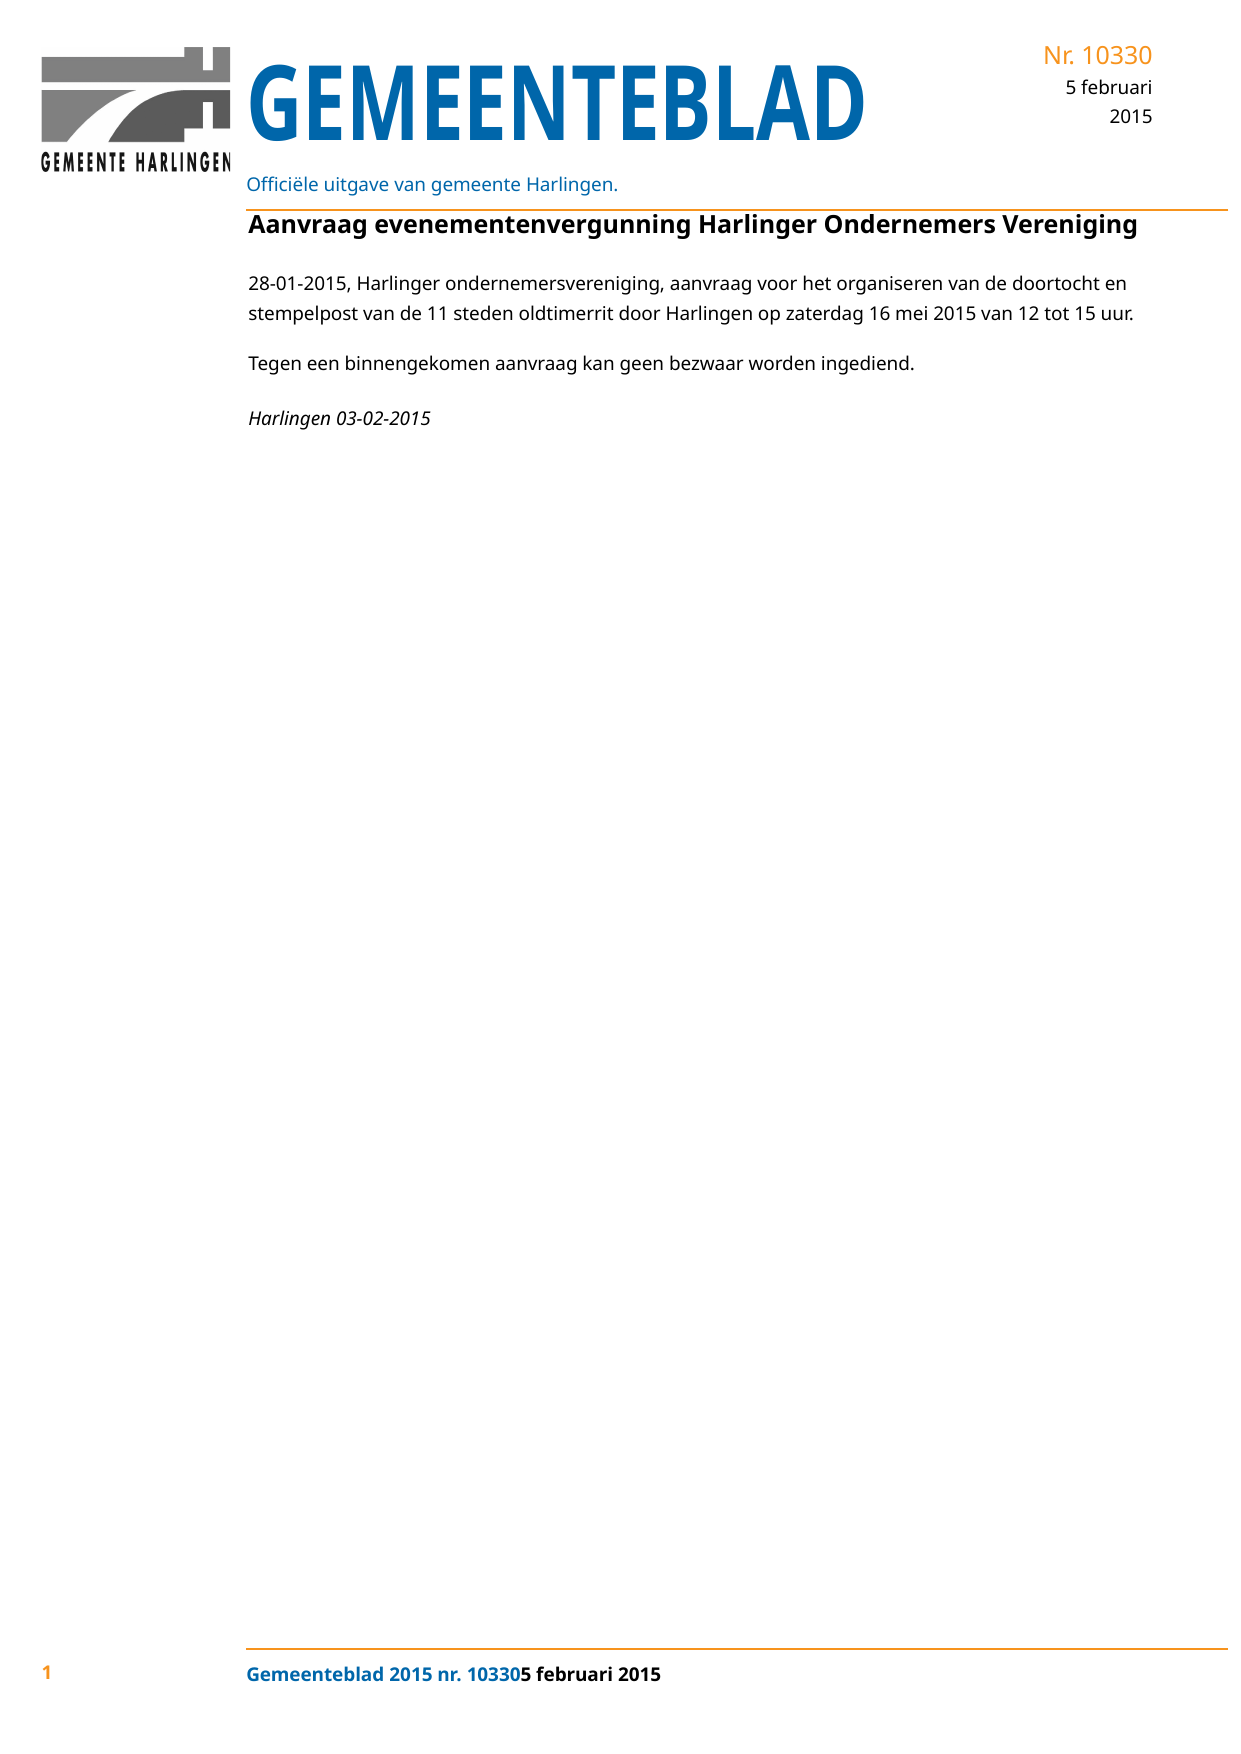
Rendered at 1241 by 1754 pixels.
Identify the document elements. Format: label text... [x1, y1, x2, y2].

text Aanvraag evenementenvergunning Harlinger Ondernemers Vereniging [248, 211, 1152, 241]
text 28-01-2015, Harlinger ondernemersvereniging, aanvraag voor het organiseren van de doortocht en stempelpost van de 11 steden oldtimerrit door Harlingen op zaterdag 16 mei 2015 van 12 tot 15 uur. [248, 270, 1152, 326]
text Harlingen 03-02-2015 [248, 406, 1152, 431]
text Tegen een binnengekomen aanvraag kan geen bezwaar worden ingediend. [248, 350, 1152, 376]
picture [41, 47, 231, 172]
